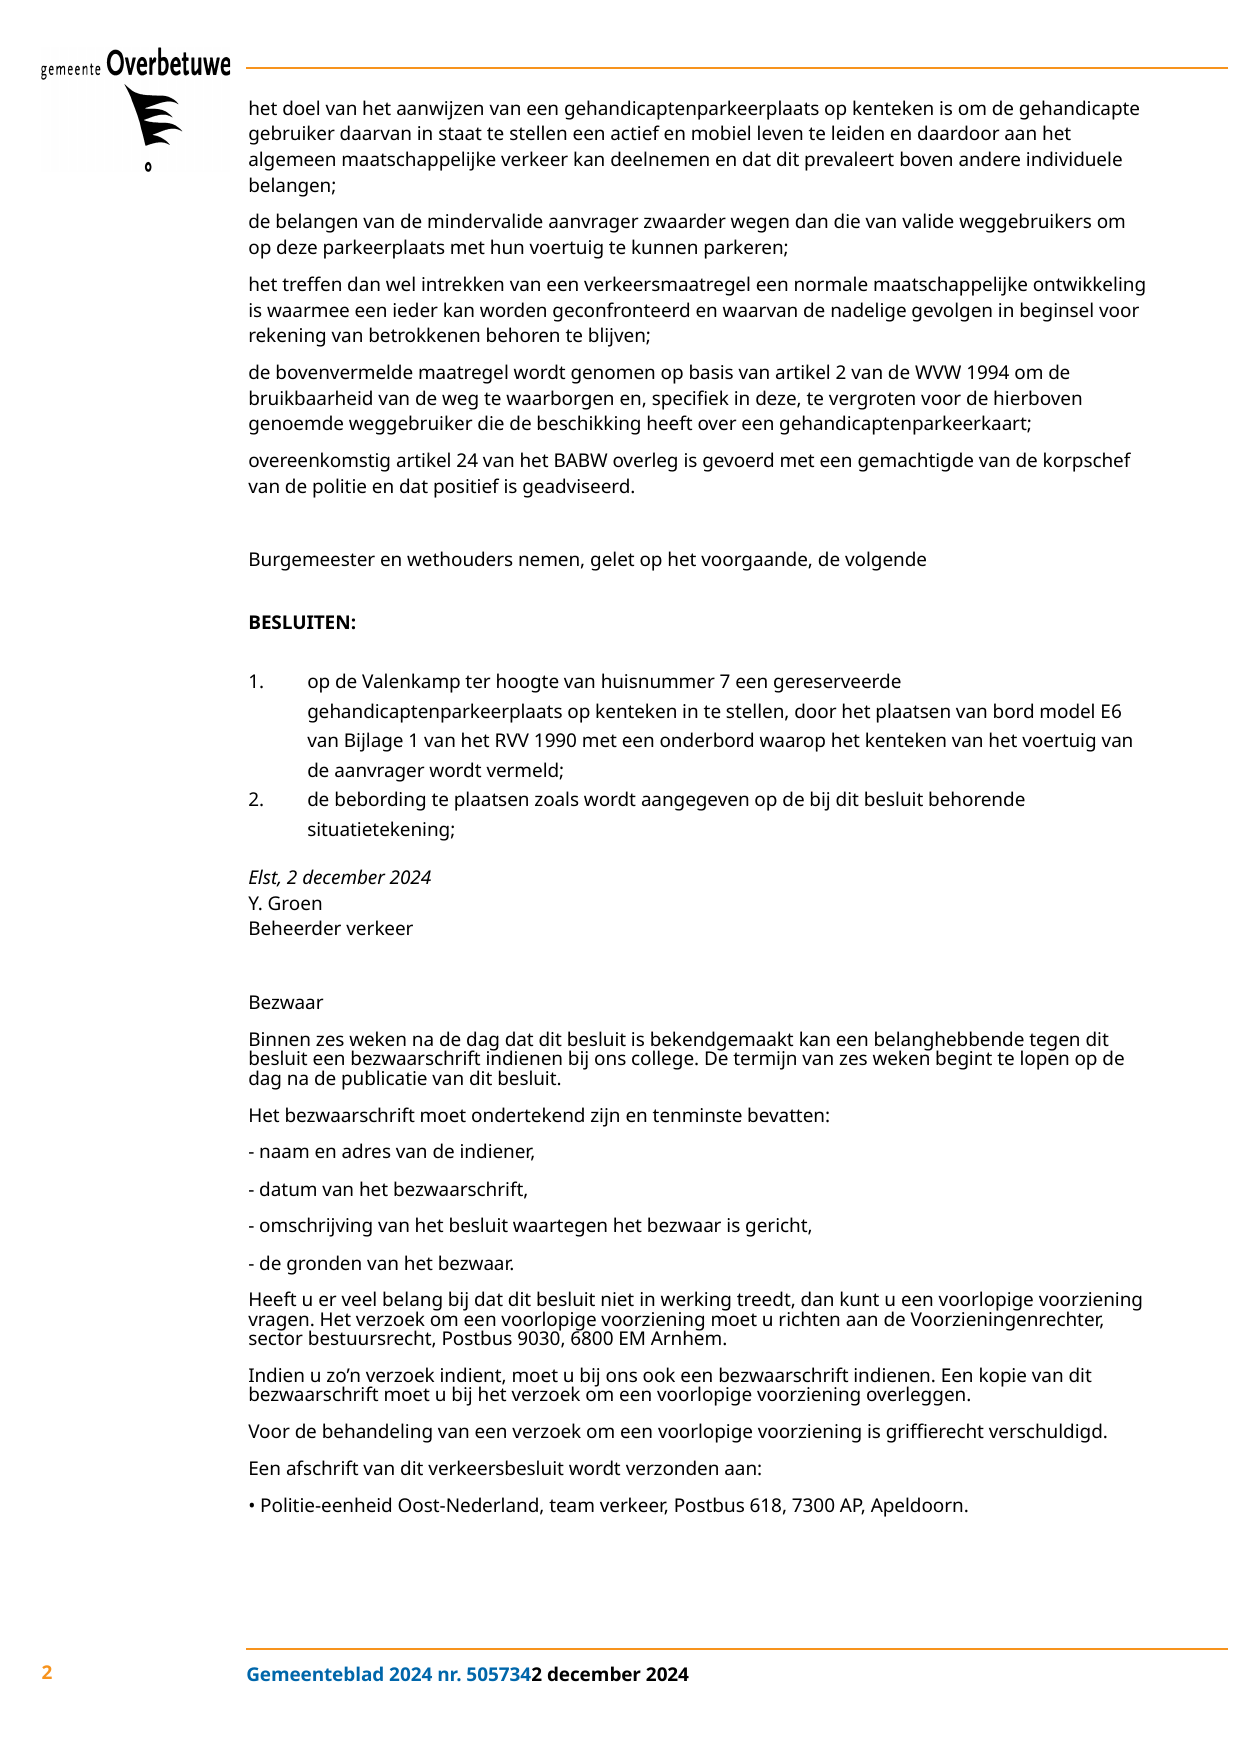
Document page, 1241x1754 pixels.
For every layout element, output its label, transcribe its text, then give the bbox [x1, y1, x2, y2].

text Het bezwaarschrift moet ondertekend zijn en tenminste bevatten: [248, 1107, 1152, 1126]
text - datum van het bezwaarschrift, [248, 1181, 1152, 1200]
text Burgemeester en wethouders nemen, gelet op het voorgaande, de volgende [248, 546, 1152, 572]
list op de Valenkamp ter hoogte van huisnummer 7 een gereserveerde gehandicaptenparkeerplaats op kenteken in te stellen, door het plaatsen van bord model E6 van Bijlage 1 van het RVV 1990 met een onderbord waarop het kenteken van het voertuig van de aanvrager wordt vermeld; [248, 668, 1152, 783]
text de belangen van de mindervalide aanvrager zwaarder wegen dan die van valide weggebruikers om op deze parkeerplaats met hun voertuig te kunnen parkeren; [248, 209, 1152, 260]
text Voor de behandeling van een verzoek om een voorlopige voorziening is griffierecht verschuldigd. [248, 1423, 1152, 1442]
text • Politie-eenheid Oost-Nederland, team verkeer, Postbus 618, 7300 AP, Apeldoorn. [248, 1497, 1152, 1516]
text - omschrijving van het besluit waartegen het bezwaar is gericht, [248, 1217, 1152, 1237]
picture [41, 47, 231, 172]
text Heeft u er veel belang bij dat dit besluit niet in werking treedt, dan kunt u een voorlopige voorziening vragen. Het verzoek om een voorlopige voorziening moet u richten aan de Voorzieningenrechter, sector bestuursrecht, Postbus 9030, 6800 EM Arnhem. [248, 1291, 1152, 1349]
text Een afschrift van dit verkeersbesluit wordt verzonden aan: [248, 1460, 1152, 1479]
text het treffen dan wel intrekken van een verkeersmaatregel een normale maatschappelijke ontwikkeling is waarmee een ieder kan worden geconfronteerd en waarvan de nadelige gevolgen in beginsel voor rekening van betrokkenen behoren te blijven; [248, 271, 1152, 348]
text overeenkomstig artikel 24 van het BABW overleg is gevoerd met een gemachtigde van de korpschef van de politie en dat positief is geadviseerd. [248, 447, 1152, 499]
text - de gronden van het bezwaar. [248, 1254, 1152, 1274]
text BESLUITEN: [248, 609, 1152, 635]
text het doel van het aanwijzen van een gehandicaptenparkeerplaats op kenteken is om de gehandicapte gebruiker daarvan in staat te stellen een actief en mobiel leven te leiden en daardoor aan het algemeen maatschappelijke verkeer kan deelnemen en dat dit prevaleert boven andere individuele belangen; [248, 95, 1152, 198]
text Indien u zo’n verzoek indient, moet u bij ons ook een bezwaarschrift indienen. Een kopie van dit bezwaarschrift moet u bij het verzoek om een voorlopige voorziening overleggen. [248, 1367, 1152, 1406]
list de bebording te plaatsen zoals wordt aangegeven op de bij dit besluit behorende situatietekening; [248, 787, 1152, 842]
text Beheerder verkeer [248, 915, 1152, 941]
text Binnen zes weken na de dag dat dit besluit is bekendgemaakt kan een belanghebbende tegen dit besluit een bezwaarschrift indienen bij ons college. De termijn van zes weken begint te lopen op de dag na de publicatie van dit besluit. [248, 1031, 1152, 1089]
text Bezwaar [248, 994, 1152, 1013]
text Elst, 2 december 2024 [248, 864, 1152, 890]
text de bovenvermelde maatregel wordt genomen op basis van artikel 2 van de WVW 1994 om de bruikbaarheid van de weg te waarborgen en, specifiek in deze, te vergroten voor de hierboven genoemde weggebruiker die de beschikking heeft over een gehandicaptenparkeerkaart; [248, 359, 1152, 436]
text - naam en adres van de indiener, [248, 1143, 1152, 1163]
text Y. Groen [248, 890, 1152, 915]
